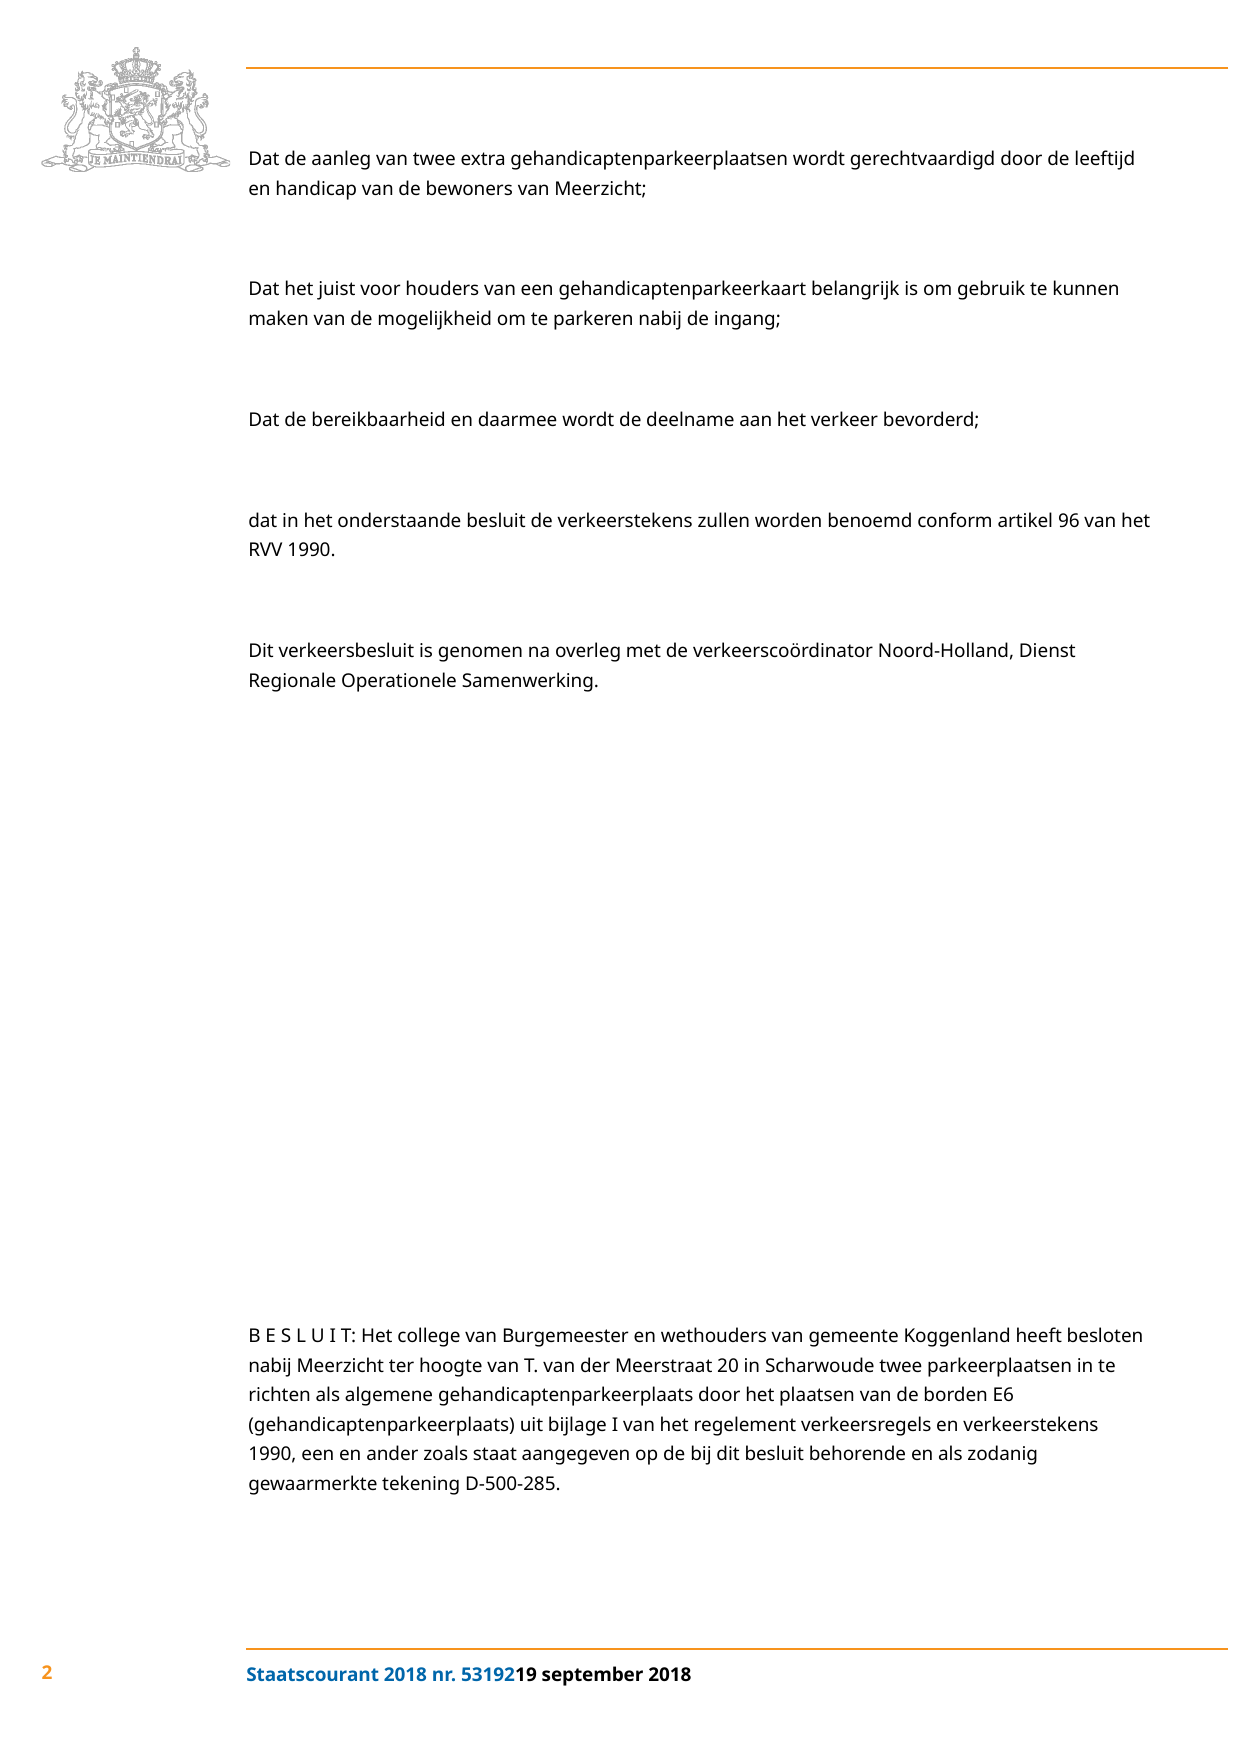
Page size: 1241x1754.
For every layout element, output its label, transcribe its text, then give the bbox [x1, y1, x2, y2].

text Dit verkeersbesluit is genomen na overleg met de verkeerscoördinator Noord-Holland, Dienst Regionale Operationele Samenwerking. [248, 637, 1152, 693]
text Dat het juist voor houders van een gehandicaptenparkeerkaart belangrijk is om gebruik te kunnen maken van de mogelijkheid om te parkeren nabij de ingang; [248, 276, 1152, 331]
text Dat de bereikbaarheid en daarmee wordt de deelname aan het verkeer bevorderd; [248, 406, 1152, 432]
text dat in het onderstaande besluit de verkeerstekens zullen worden benoemd conform artikel 96 van het RVV 1990. [248, 507, 1152, 562]
picture [41, 47, 231, 172]
text Dat de aanleg van twee extra gehandicaptenparkeerplaatsen wordt gerechtvaardigd door de leeftijd en handicap van de bewoners van Meerzicht; [248, 145, 1152, 201]
text B E S L U I T: Het college van Burgemeester en wethouders van gemeente Koggenland heeft besloten nabij Meerzicht ter hoogte van T. van der Meerstraat 20 in Scharwoude twee parkeerplaatsen in te richten als algemene gehandicaptenparkeerplaats door het plaatsen van de borden E6 (gehandicaptenparkeerplaats) uit bijlage I van het regelement verkeersregels en verkeerstekens 1990, een en ander zoals staat aangegeven op de bij dit besluit behorende en als zodanig gewaarmerkte tekening D-500-285. [248, 1322, 1152, 1496]
